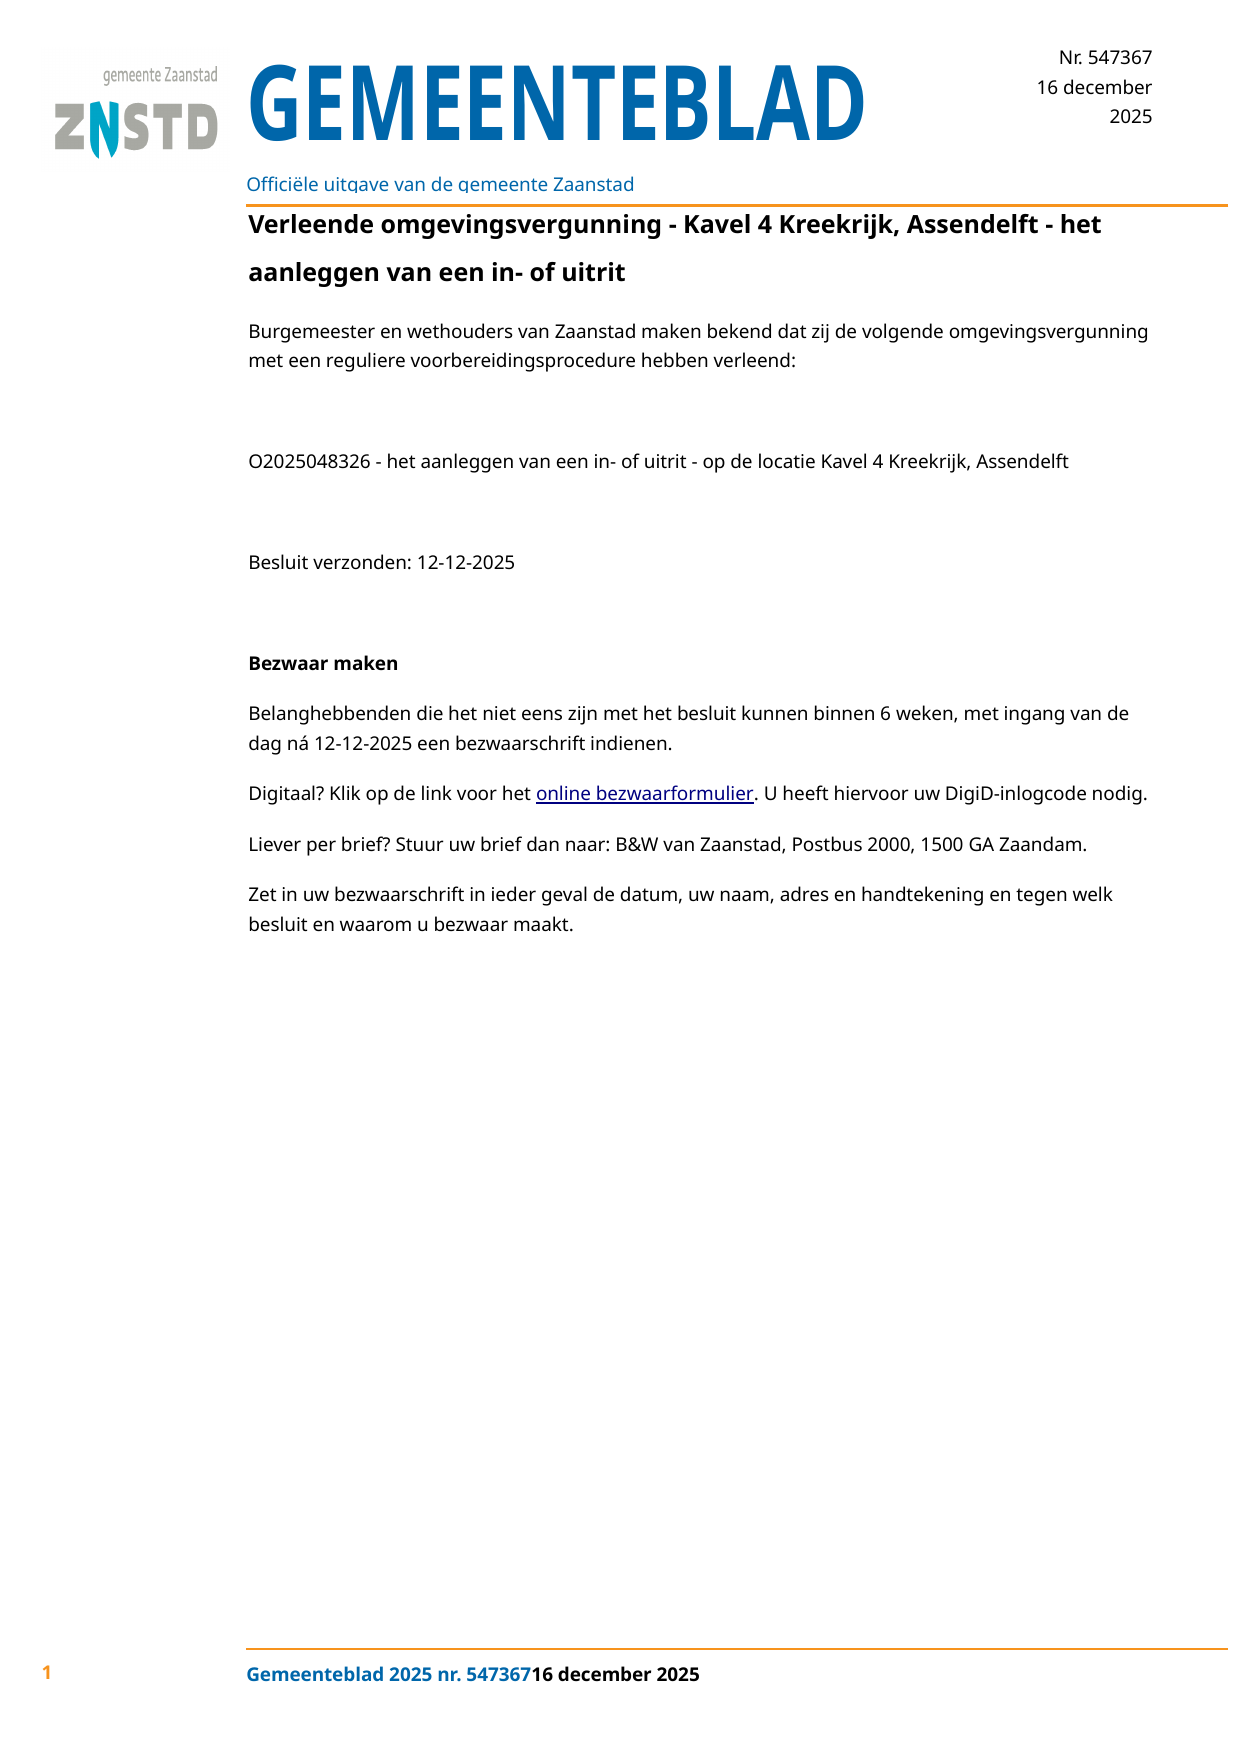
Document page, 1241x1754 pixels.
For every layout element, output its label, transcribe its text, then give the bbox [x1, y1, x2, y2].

text Bezwaar maken [248, 650, 1152, 676]
text O2025048326 - het aanleggen van een in- of uitrit - op de locatie Kavel 4 Kreekrijk, Assendelft [248, 448, 1152, 474]
text Liever per brief? Stuur uw brief dan naar: B&W van Zaanstad, Postbus 2000, 1500 GA Zaandam. [248, 831, 1152, 857]
text Verleende omgevingsvergunning - Kavel 4 Kreekrijk, Assendelft - het aanleggen van een in- of uitrit [248, 207, 1152, 288]
text Zet in uw bezwaarschrift in ieder geval de datum, uw naam, adres en handtekening en tegen welk besluit en waarom u bezwaar maakt. [248, 881, 1152, 937]
text Burgemeester en wethouders van Zaanstad maken bekend dat zij de volgende omgevingsvergunning met een reguliere voorbereidingsprocedure hebben verleend: [248, 318, 1152, 373]
text Besluit verzonden: 12-12-2025 [248, 549, 1152, 575]
text Belanghebbenden die het niet eens zijn met het besluit kunnen binnen 6 weken, met ingang van de dag ná 12-12-2025 een bezwaarschrift indienen. [248, 700, 1152, 756]
picture [41, 47, 231, 172]
text Digitaal? Klik op de link voor het online bezwaarformulier. U heeft hiervoor uw DigiD-inlogcode nodig. [248, 780, 1152, 806]
